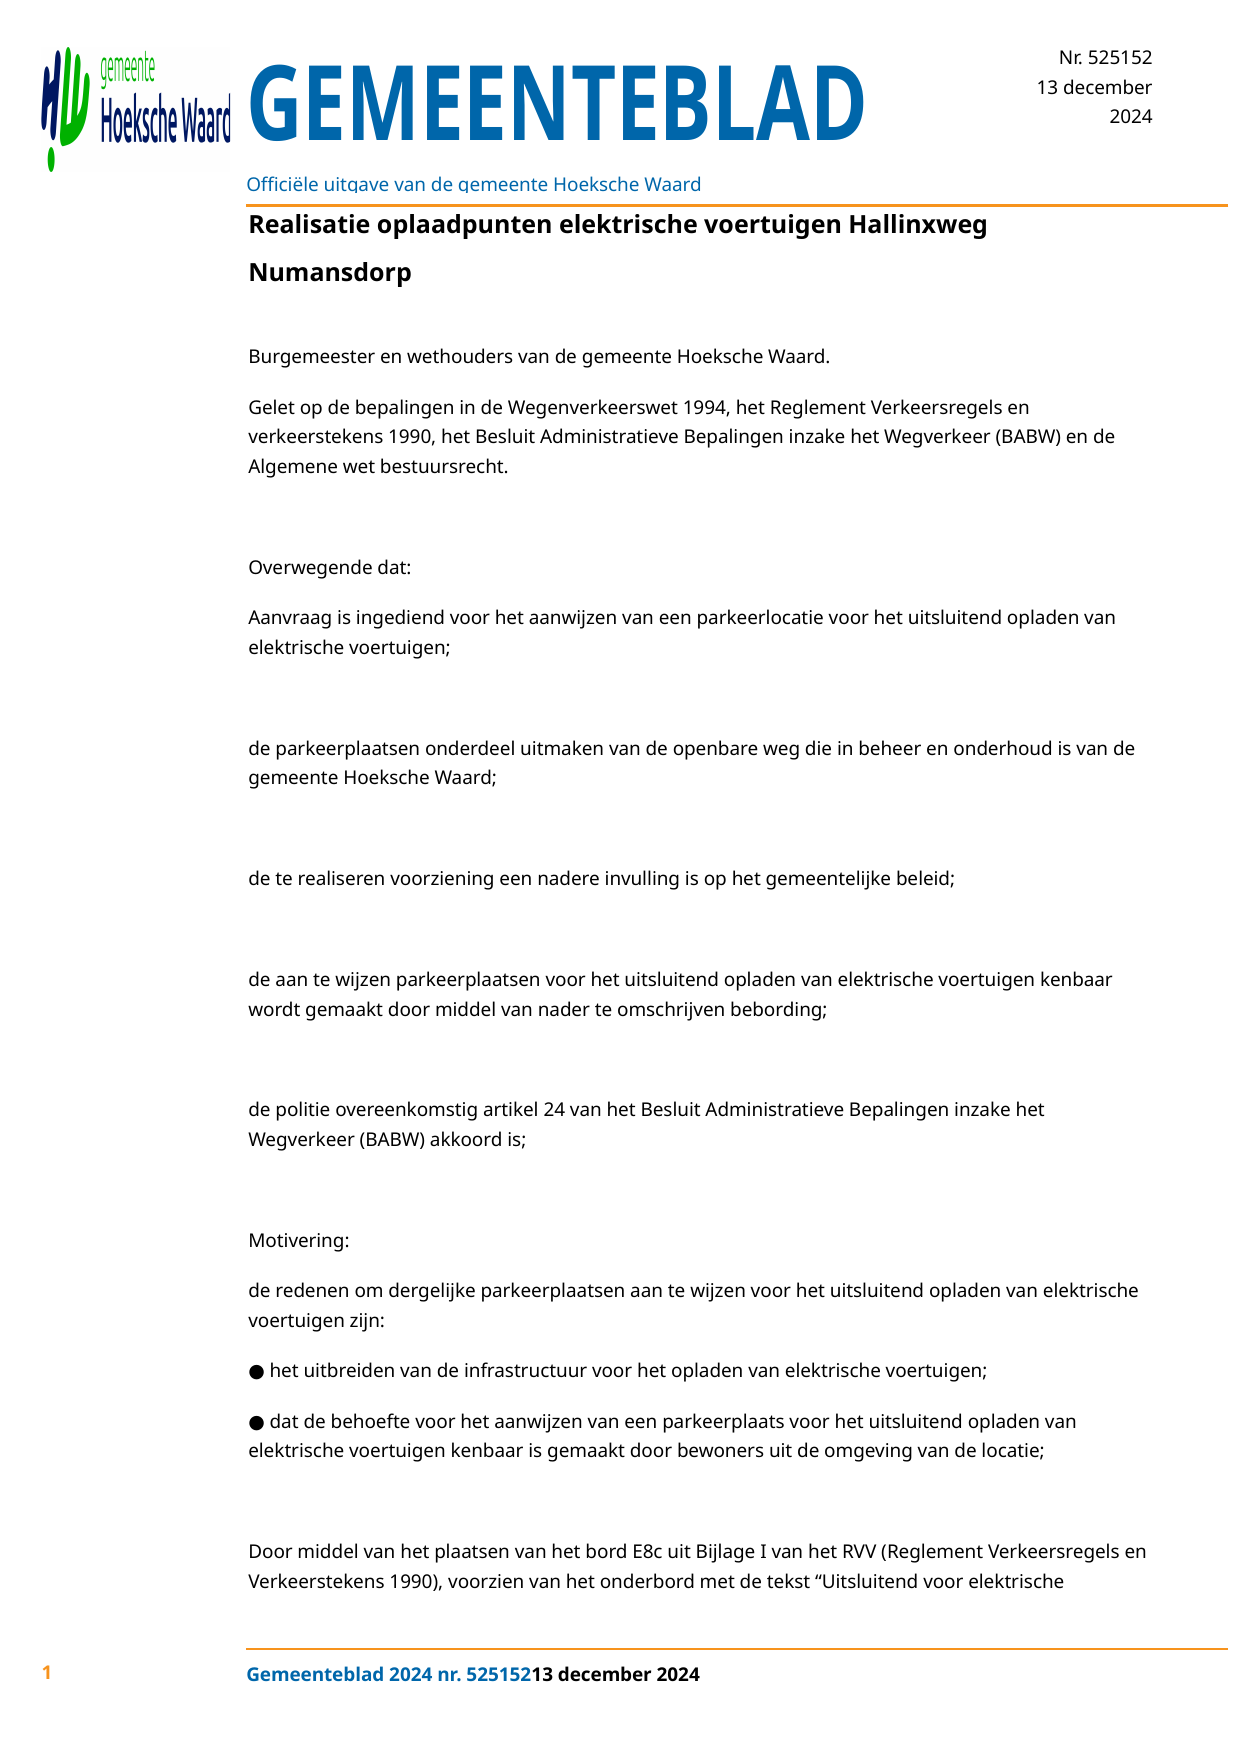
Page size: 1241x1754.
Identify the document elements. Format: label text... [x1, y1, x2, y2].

text Gelet op de bepalingen in de Wegenverkeerswet 1994, het Reglement Verkeersregels en verkeerstekens 1990, het Besluit Administratieve Bepalingen inzake het Wegverkeer (BABW) en de Algemene wet bestuursrecht. [248, 394, 1152, 479]
text de redenen om dergelijke parkeerplaatsen aan te wijzen voor het uitsluitend opladen van elektrische voertuigen zijn: [248, 1277, 1152, 1333]
text de aan te wijzen parkeerplaatsen voor het uitsluitend opladen van elektrische voertuigen kenbaar wordt gemaakt door middel van nader te omschrijven bebording; [248, 966, 1152, 1021]
text de parkeerplaatsen onderdeel uitmaken van de openbare weg die in beheer en onderhoud is van de gemeente Hoeksche Waard; [248, 735, 1152, 790]
text Motivering: [248, 1227, 1152, 1253]
text Overwegende dat: [248, 554, 1152, 580]
text ● dat de behoefte voor het aanwijzen van een parkeerplaats voor het uitsluitend opladen van elektrische voertuigen kenbaar is gemaakt door bewoners uit de omgeving van de locatie; [248, 1408, 1152, 1463]
text Burgemeester en wethouders van de gemeente Hoeksche Waard. [248, 344, 1152, 369]
picture [41, 47, 231, 172]
text de te realiseren voorziening een nadere invulling is op het gemeentelijke beleid; [248, 865, 1152, 891]
text de politie overeenkomstig artikel 24 van het Besluit Administratieve Bepalingen inzake het Wegverkeer (BABW) akkoord is; [248, 1097, 1152, 1152]
text Realisatie oplaadpunten elektrische voertuigen Hallinxweg Numansdorp [248, 207, 1152, 288]
text Aanvraag is ingediend voor het aanwijzen van een parkeerlocatie voor het uitsluitend opladen van elektrische voertuigen; [248, 604, 1152, 660]
text ● het uitbreiden van de infrastructuur voor het opladen van elektrische voertuigen; [248, 1357, 1152, 1383]
text Door middel van het plaatsen van het bord E8c uit Bijlage I van het RVV (Reglement Verkeersregels en Verkeerstekens 1990), voorzien van het onderbord met de tekst “Uitsluitend voor elektrische [248, 1538, 1152, 1593]
